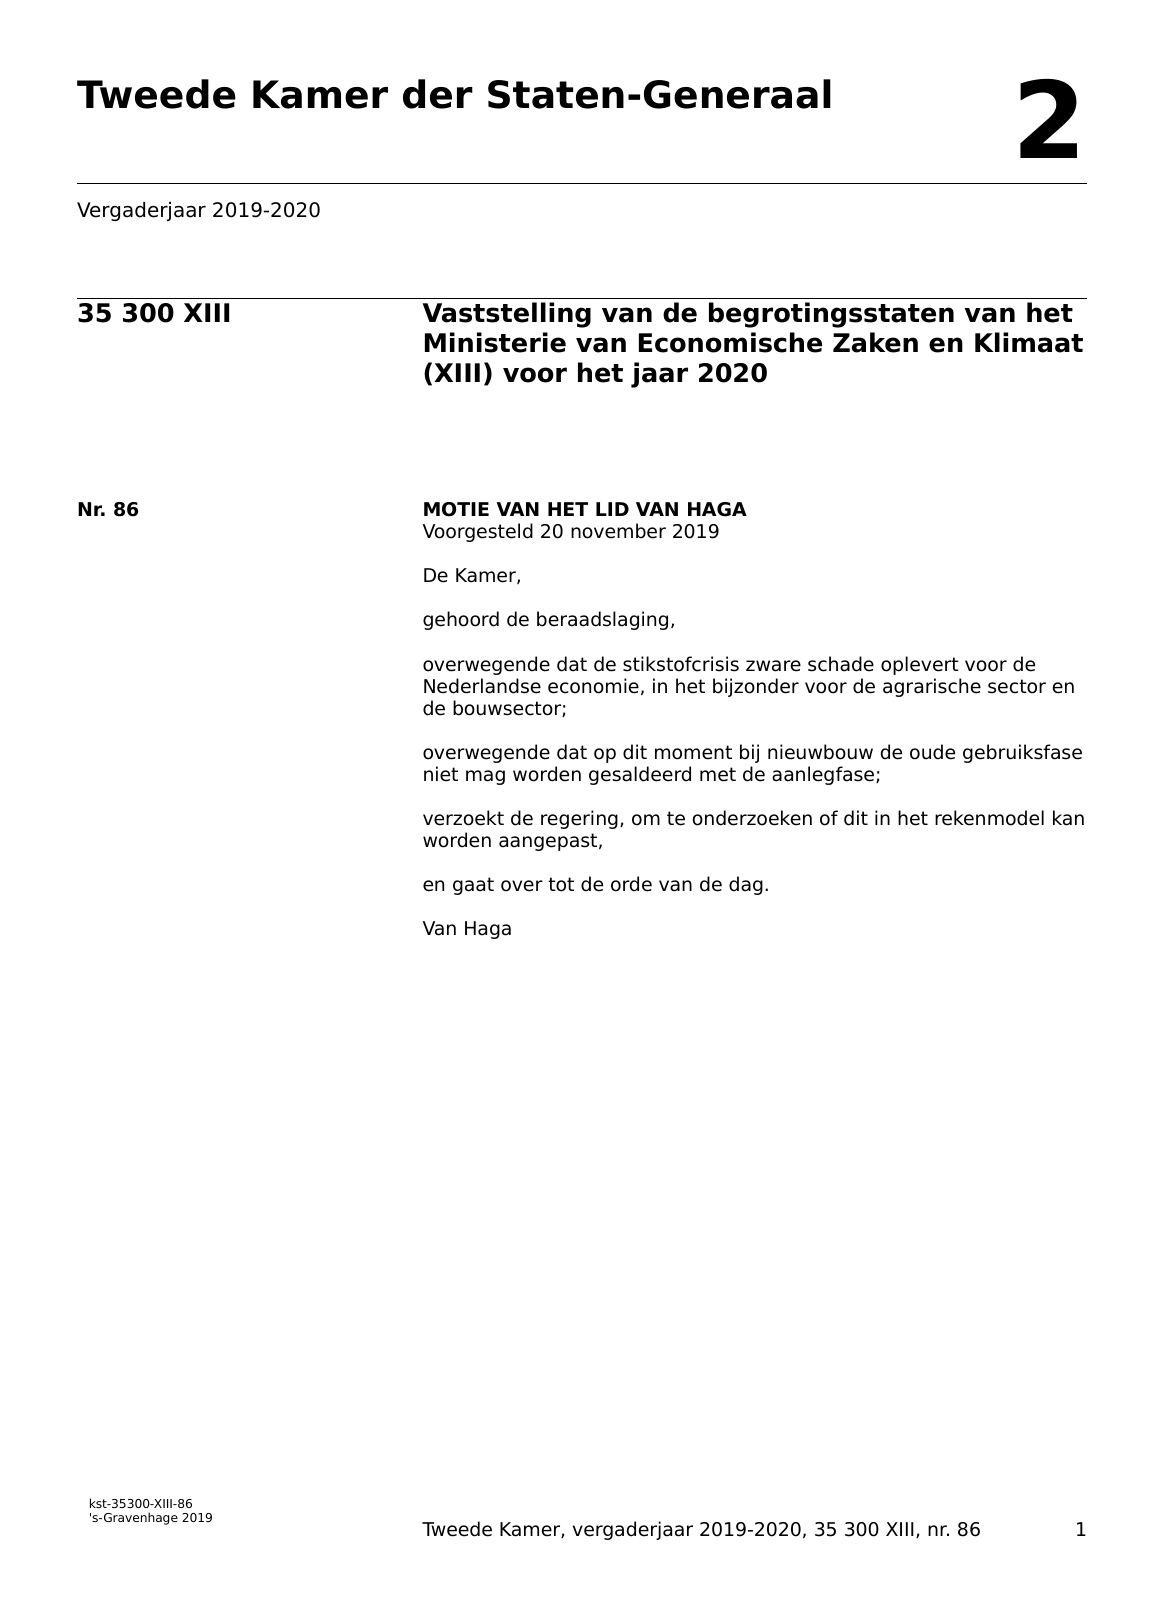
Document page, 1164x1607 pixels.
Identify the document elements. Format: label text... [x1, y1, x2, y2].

text overwegende dat de stikstofcrisis zware schade oplevert voor de Nederlandse economie, in het bijzonder voor de agrarische sector en de bouwsector; [422, 653, 1087, 719]
table_cell Vergaderjaar 2019-2020 [77, 184, 1087, 298]
subtitle Nr. 86 MOTIE VAN HET LID VAN HAGA [77, 499, 1087, 521]
text De Kamer, [422, 565, 1087, 587]
subtitle 35 300 XIII Vaststelling van de begrotingsstaten van het Ministerie van Economische Zaken en Klimaat (XIII) voor het jaar 2020 [77, 299, 1087, 388]
text 's-Gravenhage 2019 [88, 1511, 323, 1525]
text kst-35300-XIII-86 [88, 1497, 323, 1511]
text Voorgesteld 20 november 2019 [422, 521, 1087, 543]
text overwegende dat op dit moment bij nieuwbouw de oude gebruiksfase niet mag worden gesaldeerd met de aanlegfase; [422, 742, 1087, 786]
text Van Haga [422, 918, 1087, 940]
table_header 2 [886, 59, 1087, 183]
text verzoekt de regering, om te onderzoeken of dit in het rekenmodel kan worden aangepast, [422, 808, 1087, 852]
text gehoord de beraadslaging, [422, 609, 1087, 631]
table_header Tweede Kamer der Staten-Generaal [77, 59, 886, 183]
text en gaat over tot de orde van de dag. [422, 874, 1087, 896]
